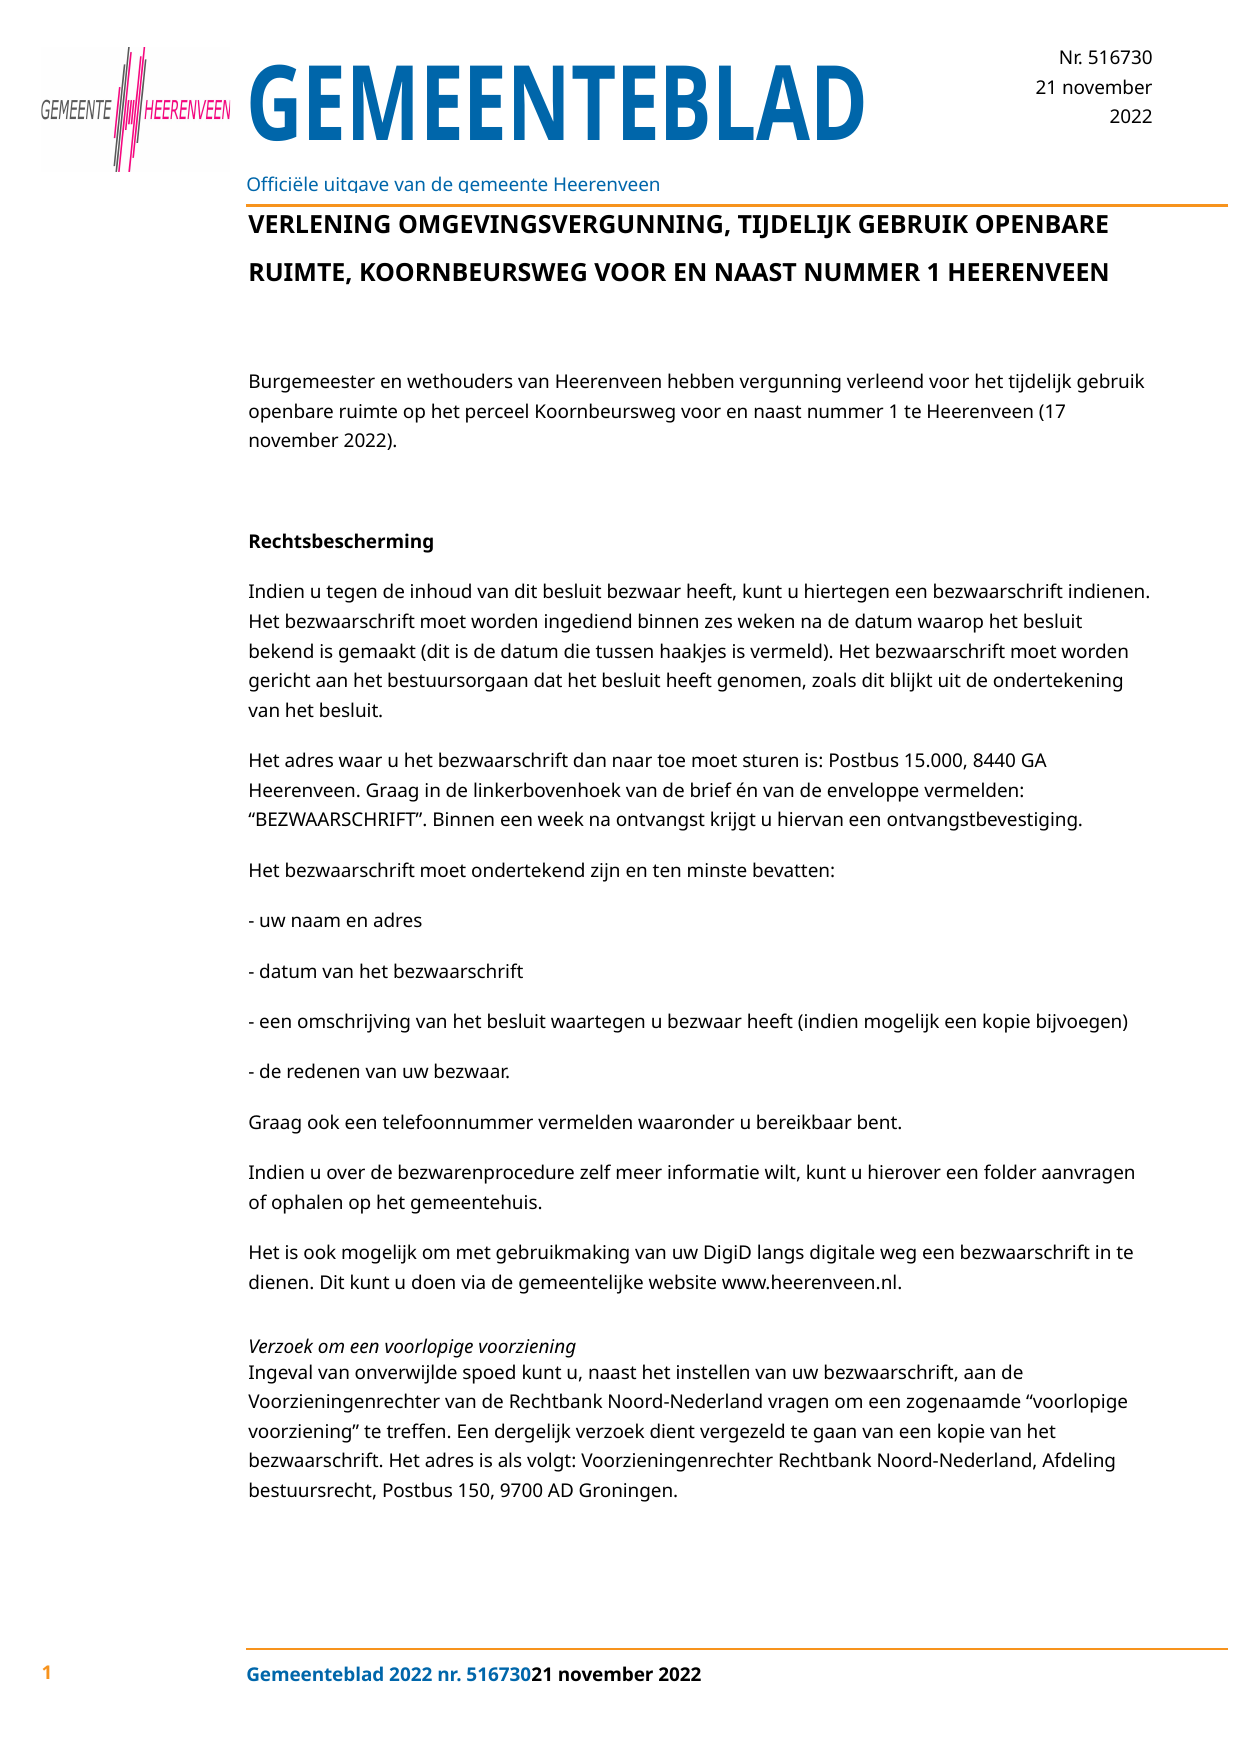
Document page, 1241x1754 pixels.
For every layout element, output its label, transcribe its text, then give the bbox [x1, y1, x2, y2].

text Rechtsbescherming [248, 528, 1152, 554]
text Indien u over de bezwarenprocedure zelf meer informatie wilt, kunt u hierover een folder aanvragen of ophalen op het gemeentehuis. [248, 1159, 1152, 1215]
text Ingeval van onverwijlde spoed kunt u, naast het instellen van uw bezwaarschrift, aan de Voorzieningenrechter van de Rechtbank Noord-Nederland vragen om een zogenaamde “voorlopige voorziening” te treffen. Een dergelijk verzoek dient vergezeld te gaan van een kopie van het bezwaarschrift. Het adres is als volgt: Voorzieningenrechter Rechtbank Noord-Nederland, Afdeling bestuursrecht, Postbus 150, 9700 AD Groningen. [248, 1359, 1152, 1503]
text - de redenen van uw bezwaar. [248, 1059, 1152, 1084]
text Graag ook een telefoonnummer vermelden waaronder u bereikbaar bent. [248, 1109, 1152, 1135]
text Het adres waar u het bezwaarschrift dan naar toe moet sturen is: Postbus 15.000, 8440 GA Heerenveen. Graag in de linkerbovenhoek van de brief én van de enveloppe vermelden: “BEZWAARSCHRIFT”. Binnen een week na ontvangst krijgt u hiervan een ontvangstbevestiging. [248, 747, 1152, 832]
text Indien u tegen de inhoud van dit besluit bezwaar heeft, kunt u hiertegen een bezwaarschrift indienen. Het bezwaarschrift moet worden ingediend binnen zes weken na de datum waarop het besluit bekend is gemaakt (dit is de datum die tussen haakjes is vermeld). Het bezwaarschrift moet worden gericht aan het bestuursorgaan dat het besluit heeft genomen, zoals dit blijkt uit de ondertekening van het besluit. [248, 579, 1152, 723]
text Het is ook mogelijk om met gebruikmaking van uw DigiD langs digitale weg een bezwaarschrift in te dienen. Dit kunt u doen via de gemeentelijke website www.heerenveen.nl. [248, 1239, 1152, 1295]
text Het bezwaarschrift moet ondertekend zijn en ten minste bevatten: [248, 857, 1152, 883]
text Burgemeester en wethouders van Heerenveen hebben vergunning verleend voor het tijdelijk gebruik openbare ruimte op het perceel Koornbeursweg voor en naast nummer 1 te Heerenveen (17 november 2022). [248, 368, 1152, 453]
picture [41, 47, 231, 172]
text - datum van het bezwaarschrift [248, 958, 1152, 984]
text - een omschrijving van het besluit waartegen u bezwaar heeft (indien mogelijk een kopie bijvoegen) [248, 1008, 1152, 1034]
text Verzoek om een voorlopige voorziening [248, 1333, 1152, 1359]
text - uw naam en adres [248, 907, 1152, 933]
text VERLENING OMGEVINGSVERGUNNING, TIJDELIJK GEBRUIK OPENBARE RUIMTE, KOORNBEURSWEG VOOR EN NAAST NUMMER 1 HEERENVEEN [248, 207, 1152, 288]
